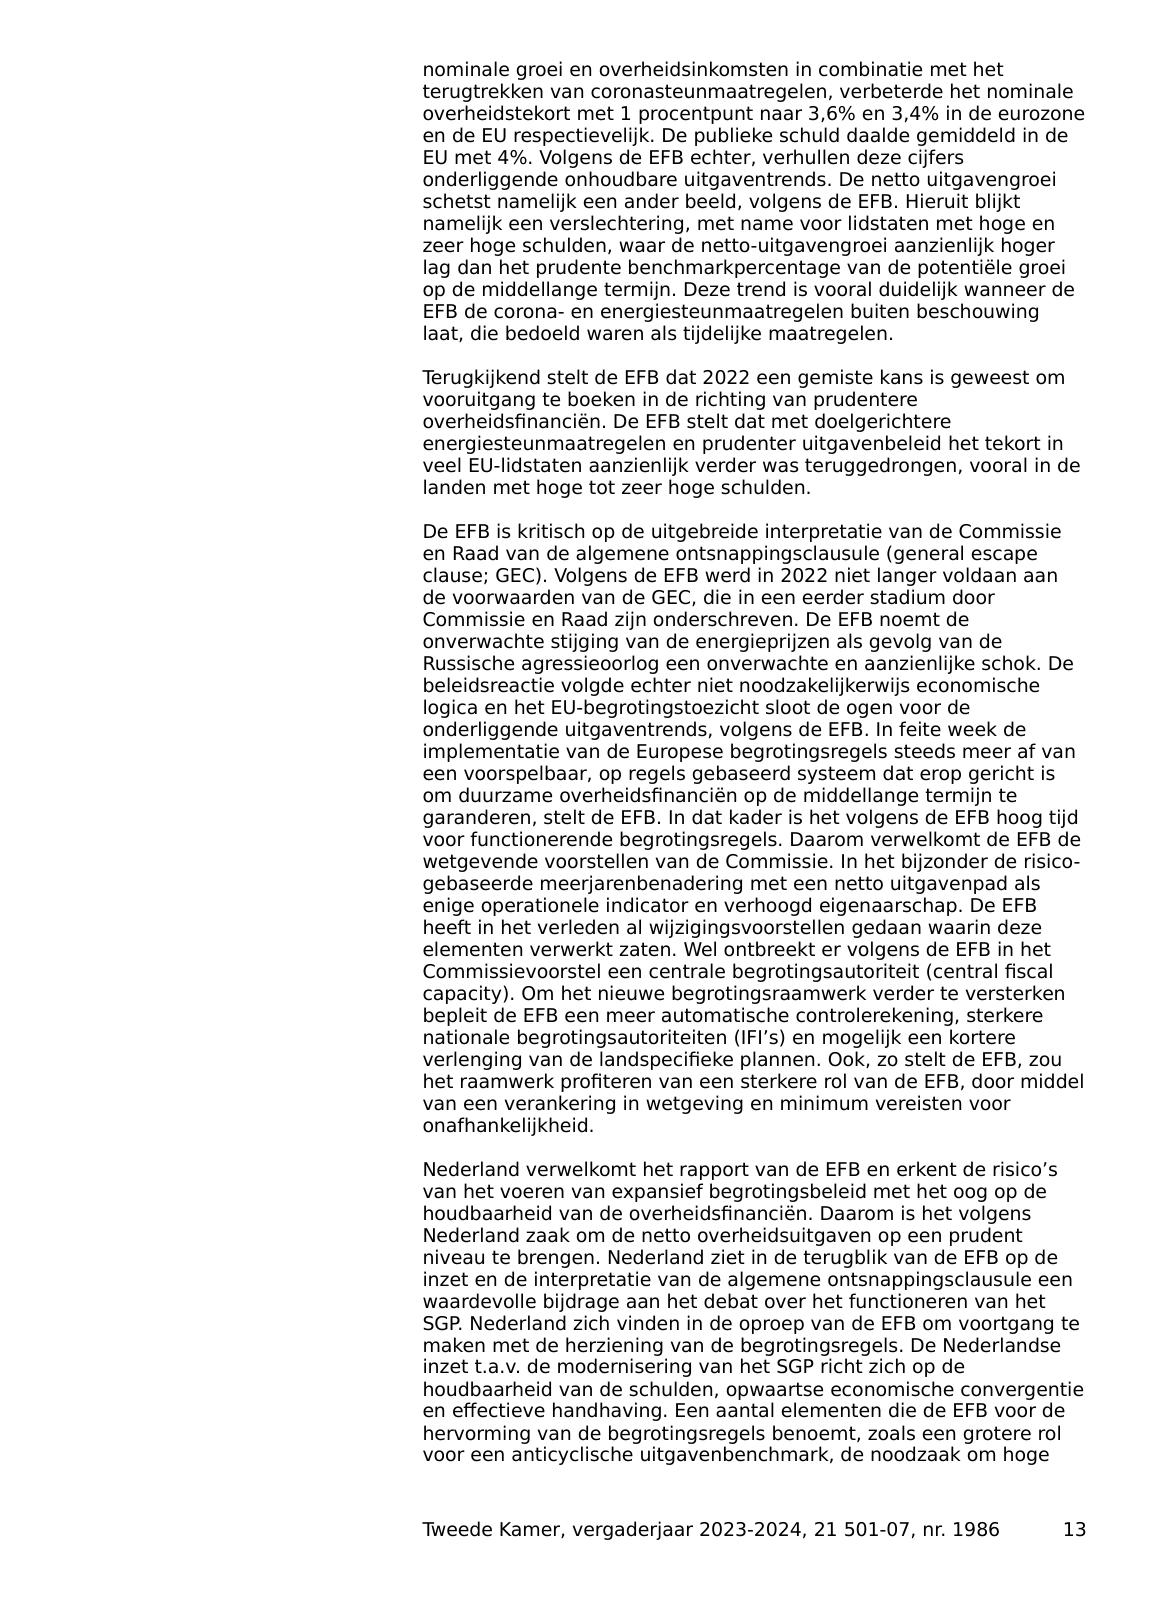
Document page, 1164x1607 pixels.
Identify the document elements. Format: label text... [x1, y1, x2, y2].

text Terugkijkend stelt de EFB dat 2022 een gemiste kans is geweest om vooruitgang te boeken in de richting van prudentere overheidsfinanciën. De EFB stelt dat met doelgerichtere energiesteunmaatregelen en prudenter uitgavenbeleid het tekort in veel EU-lidstaten aanzienlijk verder was teruggedrongen, vooral in de landen met hoge tot zeer hoge schulden. [422, 367, 1087, 499]
text De EFB is kritisch op de uitgebreide interpretatie van de Commissie en Raad van de algemene ontsnappingsclausule (general escape clause; GEC). Volgens de EFB werd in 2022 niet langer voldaan aan de voorwaarden van de GEC, die in een eerder stadium door Commissie en Raad zijn onderschreven. De EFB noemt de onverwachte stijging van de energieprijzen als gevolg van de Russische agressieoorlog een onverwachte en aanzienlijke schok. De beleidsreactie volgde echter niet noodzakelijkerwijs economische logica en het EU-begrotingstoezicht sloot de ogen voor de onderliggende uitgaventrends, volgens de EFB. In feite week de implementatie van de Europese begrotingsregels steeds meer af van een voorspelbaar, op regels gebaseerd systeem dat erop gericht is om duurzame overheidsfinanciën op de middellange termijn te garanderen, stelt de EFB. In dat kader is het volgens de EFB hoog tijd voor functionerende begrotingsregels. Daarom verwelkomt de EFB de wetgevende voorstellen van de Commissie. In het bijzonder de risico-gebaseerde meerjarenbenadering met een netto uitgavenpad als enige operationele indicator en verhoogd eigenaarschap. De EFB heeft in het verleden al wijzigingsvoorstellen gedaan waarin deze elementen verwerkt zaten. Wel ontbreekt er volgens de EFB in het Commissievoorstel een centrale begrotingsautoriteit (central fiscal capacity). Om het nieuwe begrotingsraamwerk verder te versterken bepleit de EFB een meer automatische controlerekening, sterkere nationale begrotingsautoriteiten (IFI’s) en mogelijk een kortere verlenging van de landspecifieke plannen. Ook, zo stelt de EFB, zou het raamwerk profiteren van een sterkere rol van de EFB, door middel van een verankering in wetgeving en minimum vereisten voor onafhankelijkheid. [422, 521, 1087, 1136]
text nominale groei en overheidsinkomsten in combinatie met het terugtrekken van coronasteunmaatregelen, verbeterde het nominale overheidstekort met 1 procentpunt naar 3,6% en 3,4% in de eurozone en de EU respectievelijk. De publieke schuld daalde gemiddeld in de EU met 4%. Volgens de EFB echter, verhullen deze cijfers onderliggende onhoudbare uitgaventrends. De netto uitgavengroei schetst namelijk een ander beeld, volgens de EFB. Hieruit blijkt namelijk een verslechtering, met name voor lidstaten met hoge en zeer hoge schulden, waar de netto-uitgavengroei aanzienlijk hoger lag dan het prudente benchmarkpercentage van de potentiële groei op de middellange termijn. Deze trend is vooral duidelijk wanneer de EFB de corona- en energiesteunmaatregelen buiten beschouwing laat, die bedoeld waren als tijdelijke maatregelen. [422, 59, 1087, 345]
text Nederland verwelkomt het rapport van de EFB en erkent de risico’s van het voeren van expansief begrotingsbeleid met het oog op de houdbaarheid van de overheidsfinanciën. Daarom is het volgens Nederland zaak om de netto overheidsuitgaven op een prudent niveau te brengen. Nederland ziet in de terugblik van de EFB op de inzet en de interpretatie van de algemene ontsnappingsclausule een waardevolle bijdrage aan het debat over het functioneren van het SGP. Nederland zich vinden in de oproep van de EFB om voortgang te maken met de herziening van de begrotingsregels. De Nederlandse inzet t.a.v. de modernisering van het SGP richt zich op de houdbaarheid van de schulden, opwaartse economische convergentie en effectieve handhaving. Een aantal elementen die de EFB voor de hervorming van de begrotingsregels benoemt, zoals een grotere rol voor een anticyclische uitgavenbenchmark, de noodzaak om hoge [422, 1159, 1087, 1466]
